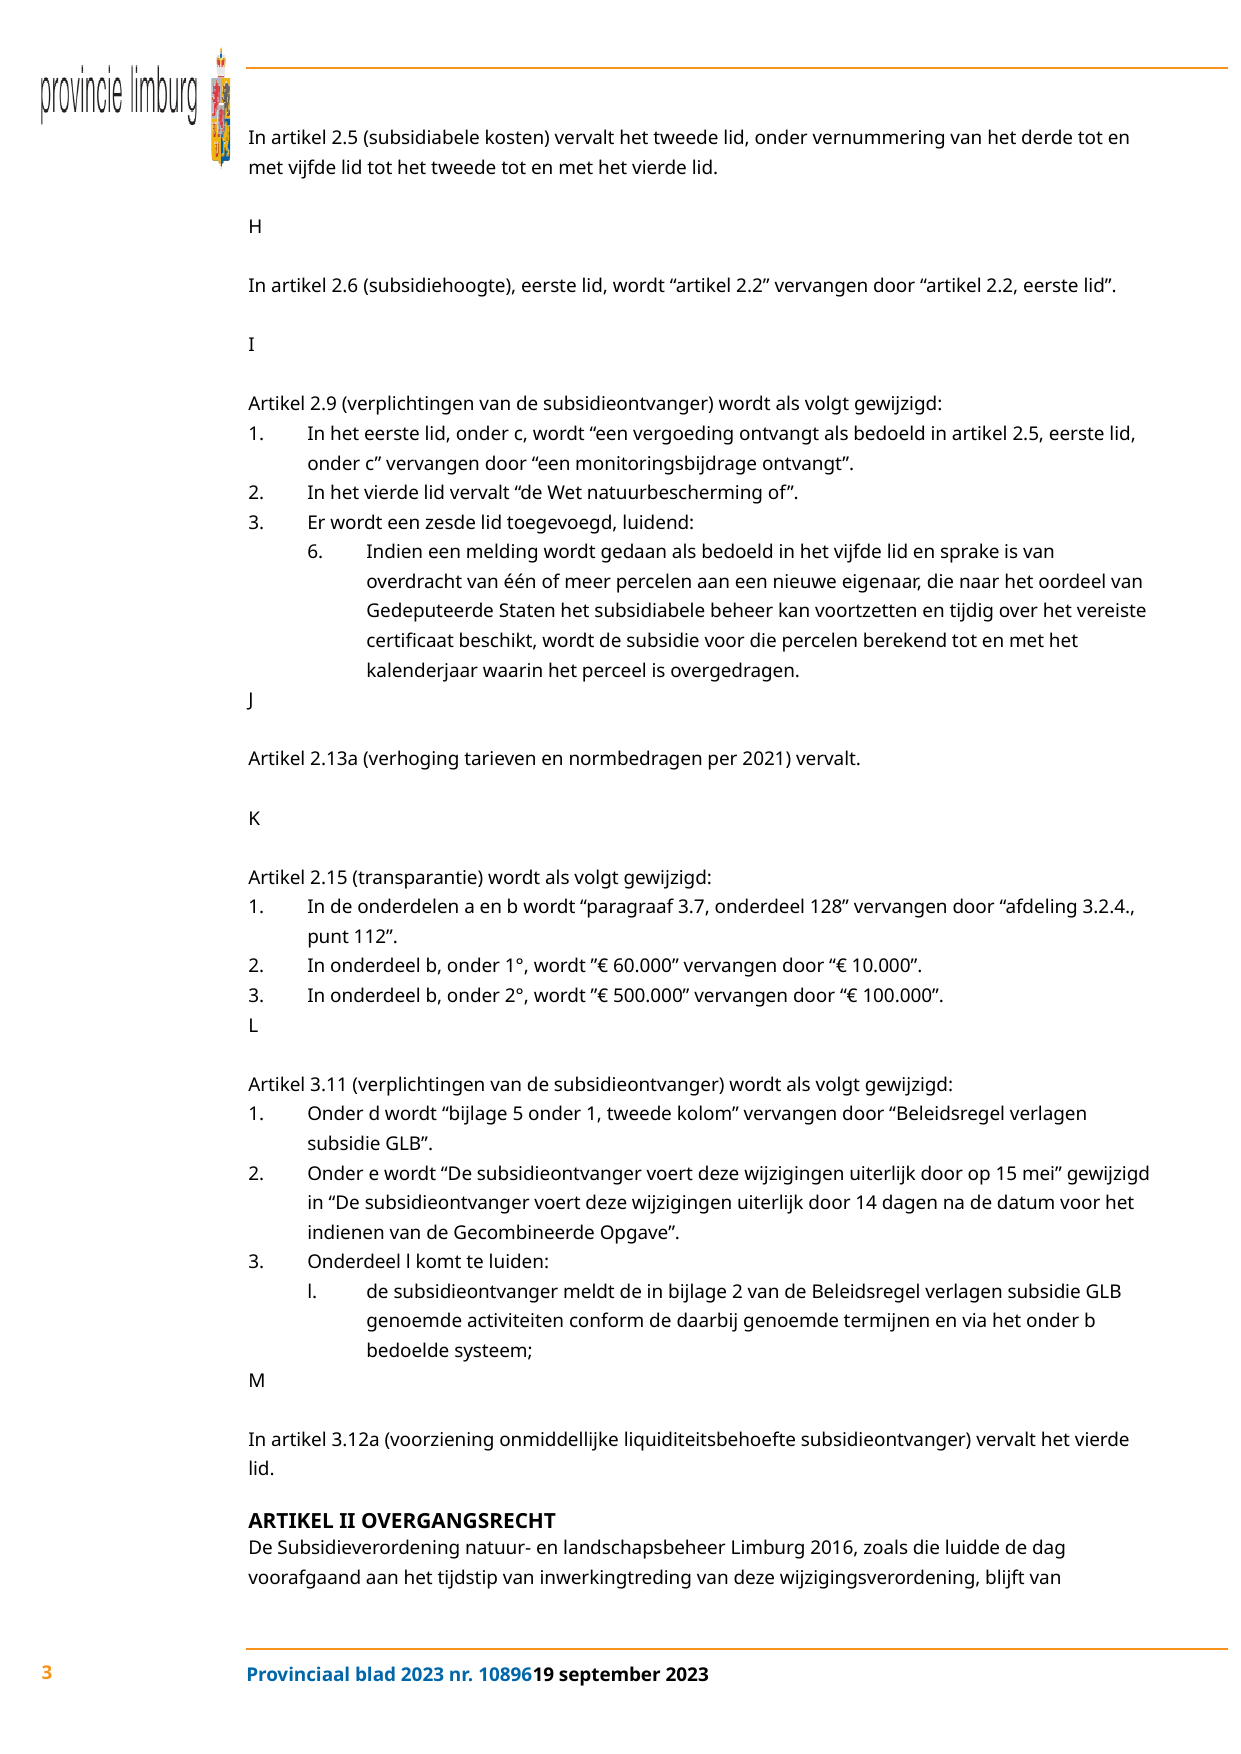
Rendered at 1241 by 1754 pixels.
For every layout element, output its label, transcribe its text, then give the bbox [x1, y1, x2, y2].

list Onder e wordt “De subsidieontvanger voert deze wijzigingen uiterlijk door op 15 mei” gewijzigd in “De subsidieontvanger voert deze wijzigingen uiterlijk door 14 dagen na de datum voor het indienen van de Gecombineerde Opgave”. [248, 1160, 1152, 1245]
text K [248, 805, 1152, 831]
list In het vierde lid vervalt “de Wet natuurbescherming of”. [248, 479, 1152, 505]
list de subsidieontvanger meldt de in bijlage 2 van de Beleidsregel verlagen subsidie GLB genoemde activiteiten conform de daarbij genoemde termijnen en via het onder b bedoelde systeem; [307, 1278, 1152, 1363]
list In onderdeel b, onder 2°, wordt ”€ 500.000” vervangen door “€ 100.000”. [248, 982, 1152, 1008]
picture [41, 47, 231, 172]
text Artikel 2.13a (verhoging tarieven en normbedragen per 2021) vervalt. [248, 746, 1152, 771]
text ARTIKEL II OVERGANGSRECHT [248, 1506, 1152, 1534]
text De Subsidieverordening natuur- en landschapsbeheer Limburg 2016, zoals die luidde de dag voorafgaand aan het tijdstip van inwerkingtreding van deze wijzigingsverordening, blijft van [248, 1534, 1152, 1590]
text In artikel 3.12a (voorziening onmiddellijke liquiditeitsbehoefte subsidieontvanger) vervalt het vierde lid. [248, 1426, 1152, 1481]
text L [248, 1012, 1152, 1038]
list Onderdeel l komt te luiden: [248, 1248, 1152, 1274]
list Er wordt een zesde lid toegevoegd, luidend: [248, 509, 1152, 535]
text Artikel 3.11 (verplichtingen van de subsidieontvanger) wordt als volgt gewijzigd: [248, 1071, 1152, 1097]
list Indien een melding wordt gedaan als bedoeld in het vijfde lid en sprake is van overdracht van één of meer percelen aan een nieuwe eigenaar, die naar het oordeel van Gedeputeerde Staten het subsidiabele beheer kan voortzetten en tijdig over het vereiste certificaat beschikt, wordt de subsidie voor die percelen berekend tot en met het kalenderjaar waarin het perceel is overgedragen. [307, 538, 1152, 683]
text M [248, 1367, 1152, 1393]
text In artikel 2.6 (subsidiehoogte), eerste lid, wordt “artikel 2.2” vervangen door “artikel 2.2, eerste lid”. [248, 272, 1152, 298]
text In artikel 2.5 (subsidiabele kosten) vervalt het tweede lid, onder vernummering van het derde tot en met vijfde lid tot het tweede tot en met het vierde lid. [248, 124, 1152, 180]
text H [248, 213, 1152, 239]
text Artikel 2.9 (verplichtingen van de subsidieontvanger) wordt als volgt gewijzigd: [248, 391, 1152, 416]
text Artikel 2.15 (transparantie) wordt als volgt gewijzigd: [248, 864, 1152, 890]
text J [248, 686, 1152, 712]
list In het eerste lid, onder c, wordt “een vergoeding ontvangt als bedoeld in artikel 2.5, eerste lid, onder c” vervangen door “een monitoringsbijdrage ontvangt”. [248, 420, 1152, 476]
text I [248, 331, 1152, 357]
list In onderdeel b, onder 1°, wordt ”€ 60.000” vervangen door “€ 10.000”. [248, 953, 1152, 978]
list Onder d wordt “bijlage 5 onder 1, tweede kolom” vervangen door “Beleidsregel verlagen subsidie GLB”. [248, 1101, 1152, 1156]
list In de onderdelen a en b wordt “paragraaf 3.7, onderdeel 128” vervangen door “afdeling 3.2.4., punt 112”. [248, 893, 1152, 949]
